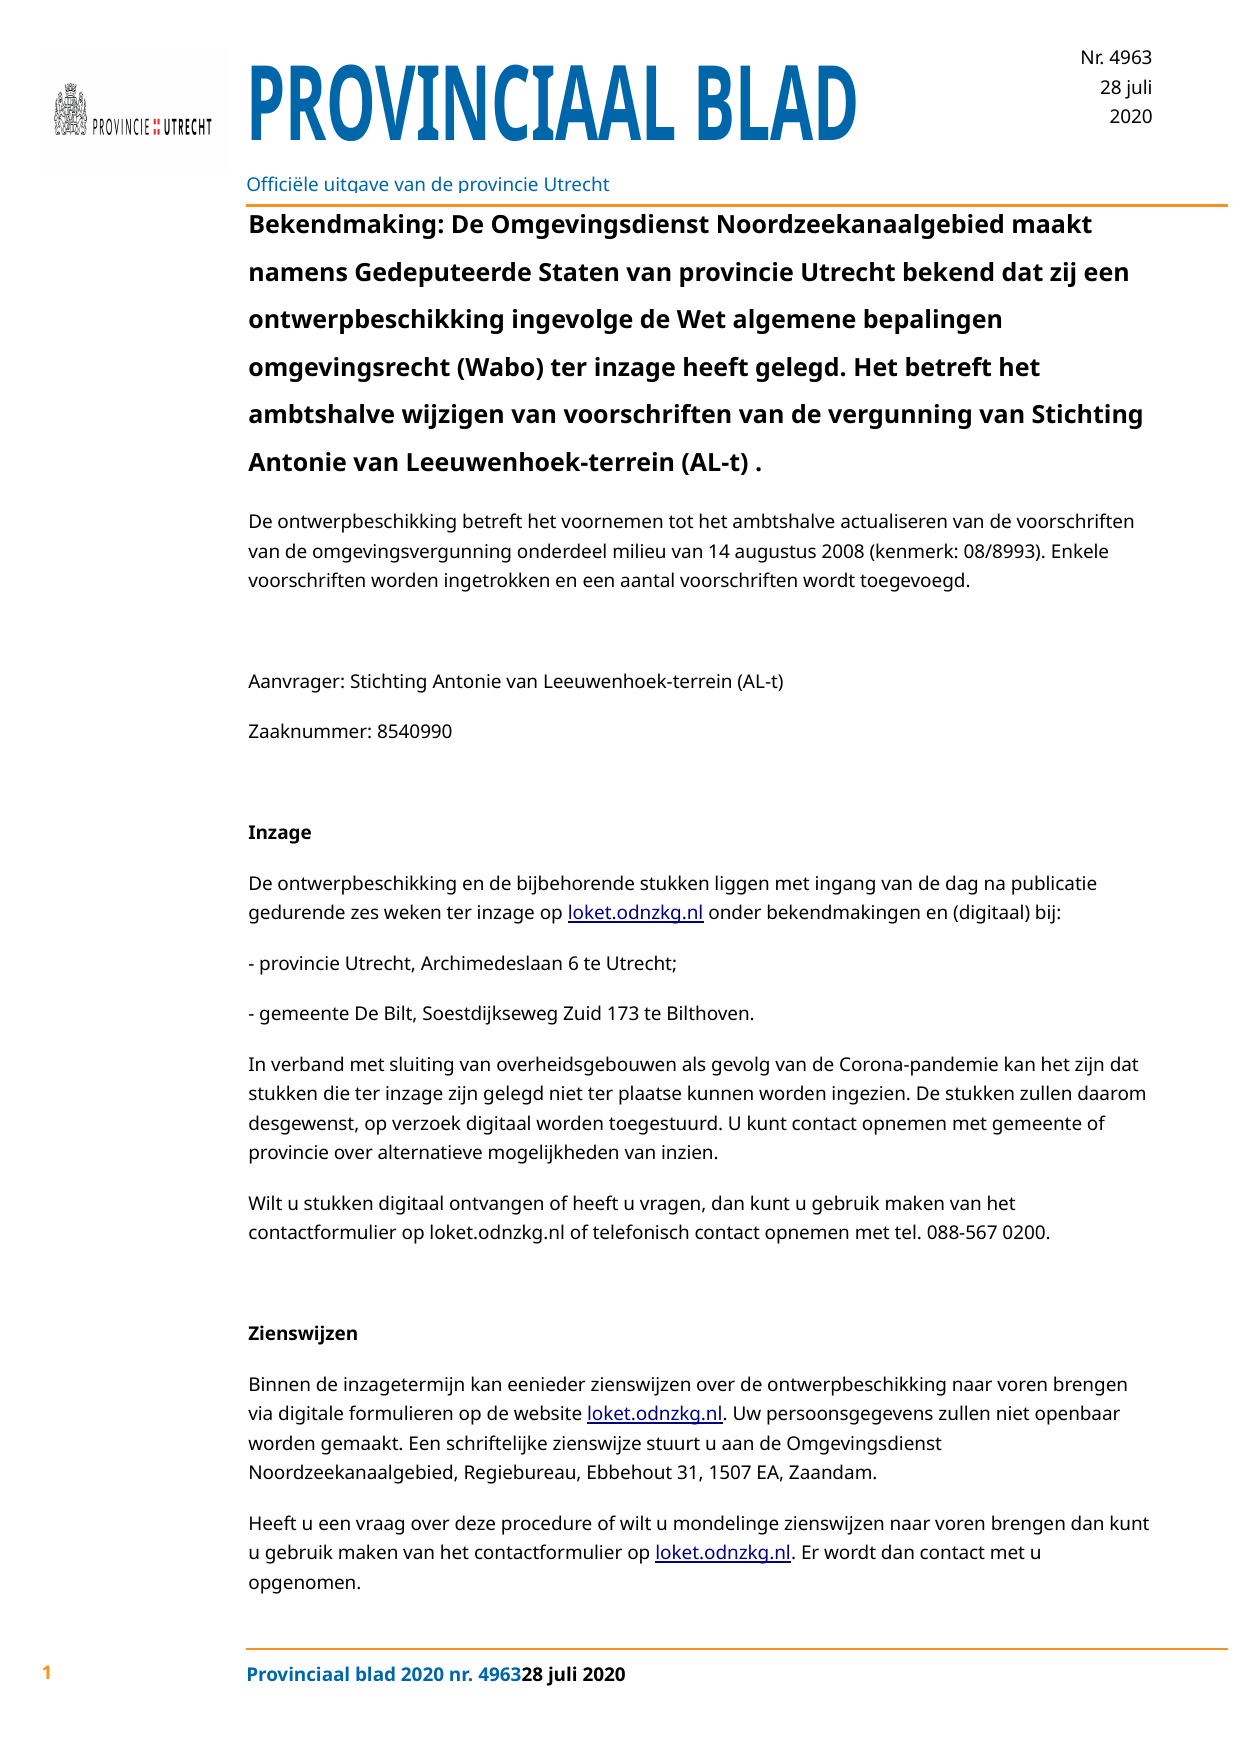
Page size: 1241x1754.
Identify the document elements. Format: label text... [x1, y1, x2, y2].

text Aanvrager: Stichting Antonie van Leeuwenhoek-terrein (AL-t) [248, 668, 1152, 694]
text Heeft u een vraag over deze procedure of wilt u mondelinge zienswijzen naar voren brengen dan kunt u gebruik maken van het contactformulier op loket.odnzkg.nl. Er wordt dan contact met u opgenomen. [248, 1510, 1152, 1595]
text Binnen de inzagetermijn kan eenieder zienswijzen over de ontwerpbeschikking naar voren brengen via digitale formulieren op de website loket.odnzkg.nl. Uw persoonsgegevens zullen niet openbaar worden gemaakt. Een schriftelijke zienswijze stuurt u aan de Omgevingsdienst Noordzeekanaalgebied, Regiebureau, Ebbehout 31, 1507 EA, Zaandam. [248, 1371, 1152, 1485]
text Wilt u stukken digitaal ontvangen of heeft u vragen, dan kunt u gebruik maken van het contactformulier op loket.odnzkg.nl of telefonisch contact opnemen met tel. 088-567 0200. [248, 1190, 1152, 1245]
text Zaaknummer: 8540990 [248, 719, 1152, 744]
text - provincie Utrecht, Archimedeslaan 6 te Utrecht; [248, 950, 1152, 976]
picture [41, 47, 231, 172]
text - gemeente De Bilt, Soestdijkseweg Zuid 173 te Bilthoven. [248, 1000, 1152, 1026]
text De ontwerpbeschikking en de bijbehorende stukken liggen met ingang van de dag na publicatie gedurende zes weken ter inzage op loket.odnzkg.nl onder bekendmakingen en (digitaal) bij: [248, 870, 1152, 925]
text Bekendmaking: De Omgevingsdienst Noordzeekanaalgebied maakt namens Gedeputeerde Staten van provincie Utrecht bekend dat zij een ontwerpbeschikking ingevolge de Wet algemene bepalingen omgevingsrecht (Wabo) ter inzage heeft gelegd. Het betreft het ambtshalve wijzigen van voorschriften van de vergunning van Stichting Antonie van Leeuwenhoek-terrein (AL-t) . [248, 207, 1152, 479]
text De ontwerpbeschikking betreft het voornemen tot het ambtshalve actualiseren van de voorschriften van de omgevingsvergunning onderdeel milieu van 14 augustus 2008 (kenmerk: 08/8993). Enkele voorschriften worden ingetrokken en een aantal voorschriften wordt toegevoegd. [248, 508, 1152, 593]
text Inzage [248, 819, 1152, 845]
text Zienswijzen [248, 1320, 1152, 1346]
text In verband met sluiting van overheidsgebouwen als gevolg van de Corona-pandemie kan het zijn dat stukken die ter inzage zijn gelegd niet ter plaatse kunnen worden ingezien. De stukken zullen daarom desgewenst, op verzoek digitaal worden toegestuurd. U kunt contact opnemen met gemeente of provincie over alternatieve mogelijkheden van inzien. [248, 1051, 1152, 1165]
